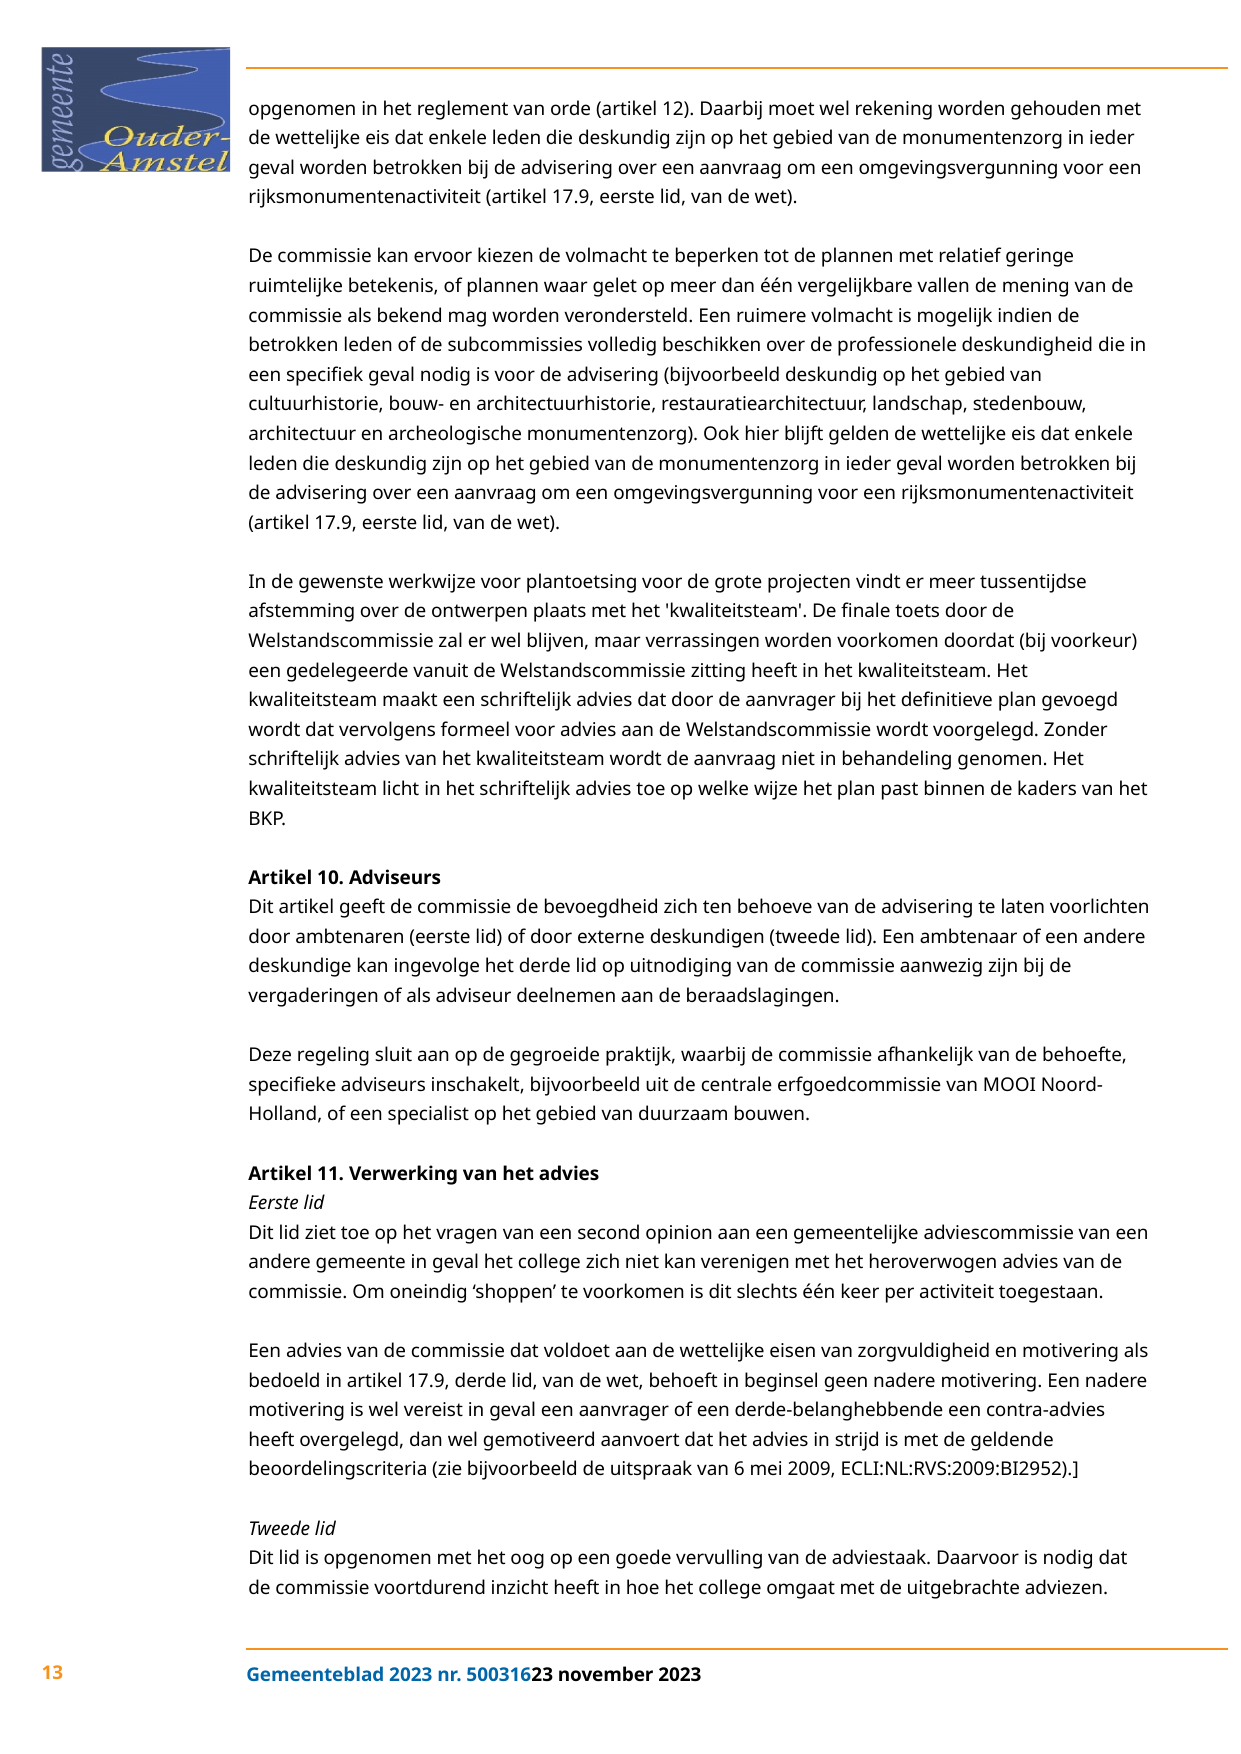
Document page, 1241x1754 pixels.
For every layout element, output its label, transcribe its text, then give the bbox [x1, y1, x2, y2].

text Artikel 10. Adviseurs [248, 864, 1152, 890]
text opgenomen in het reglement van orde (artikel 12). Daarbij moet wel rekening worden gehouden met de wettelijke eis dat enkele leden die deskundig zijn op het gebied van de monumentenzorg in ieder geval worden betrokken bij de advisering over een aanvraag om een omgevingsvergunning voor een rijksmonumentenactiviteit (artikel 17.9, eerste lid, van de wet). [248, 95, 1152, 209]
text Dit lid ziet toe op het vragen van een second opinion aan een gemeentelijke adviescommissie van een andere gemeente in geval het college zich niet kan verenigen met het heroverwogen advies van de commissie. Om oneindig ‘shoppen’ te voorkomen is dit slechts één keer per activiteit toegestaan. [248, 1219, 1152, 1304]
text De commissie kan ervoor kiezen de volmacht te beperken tot de plannen met relatief geringe ruimtelijke betekenis, of plannen waar gelet op meer dan één vergelijkbare vallen de mening van de commissie als bekend mag worden verondersteld. Een ruimere volmacht is mogelijk indien de betrokken leden of de subcommissies volledig beschikken over de professionele deskundigheid die in een specifiek geval nodig is voor de advisering (bijvoorbeeld deskundig op het gebied van cultuurhistorie, bouw- en architectuurhistorie, restauratiearchitectuur, landschap, stedenbouw, architectuur en archeologische monumentenzorg). Ook hier blijft gelden de wettelijke eis dat enkele leden die deskundig zijn op het gebied van de monumentenzorg in ieder geval worden betrokken bij de advisering over een aanvraag om een omgevingsvergunning voor een rijksmonumentenactiviteit (artikel 17.9, eerste lid, van de wet). [248, 243, 1152, 535]
text Artikel 11. Verwerking van het advies [248, 1160, 1152, 1186]
text In de gewenste werkwijze voor plantoetsing voor de grote projecten vindt er meer tussentijdse afstemming over de ontwerpen plaats met het 'kwaliteitsteam'. De finale toets door de Welstandscommissie zal er wel blijven, maar verrassingen worden voorkomen doordat (bij voorkeur) een gedelegeerde vanuit de Welstandscommissie zitting heeft in het kwaliteitsteam. Het kwaliteitsteam maakt een schriftelijk advies dat door de aanvrager bij het definitieve plan gevoegd wordt dat vervolgens formeel voor advies aan de Welstandscommissie wordt voorgelegd. Zonder schriftelijk advies van het kwaliteitsteam wordt de aanvraag niet in behandeling genomen. Het kwaliteitsteam licht in het schriftelijk advies toe op welke wijze het plan past binnen de kaders van het BKP. [248, 568, 1152, 831]
text Dit artikel geeft de commissie de bevoegdheid zich ten behoeve van de advisering te laten voorlichten door ambtenaren (eerste lid) of door externe deskundigen (tweede lid). Een ambtenaar of een andere deskundige kan ingevolge het derde lid op uitnodiging van de commissie aanwezig zijn bij de vergaderingen of als adviseur deelnemen aan de beraadslagingen. [248, 893, 1152, 1008]
text Dit lid is opgenomen met het oog op een goede vervulling van de adviestaak. Daarvoor is nodig dat de commissie voortdurend inzicht heeft in hoe het college omgaat met de uitgebrachte adviezen. [248, 1544, 1152, 1600]
text Deze regeling sluit aan op de gegroeide praktijk, waarbij de commissie afhankelijk van de behoefte, specifieke adviseurs inschakelt, bijvoorbeeld uit de centrale erfgoedcommissie van MOOI Noord-Holland, of een specialist op het gebied van duurzaam bouwen. [248, 1041, 1152, 1126]
text Tweede lid [248, 1515, 1152, 1541]
text Eerste lid [248, 1189, 1152, 1215]
text Een advies van de commissie dat voldoet aan de wettelijke eisen van zorgvuldigheid en motivering als bedoeld in artikel 17.9, derde lid, van de wet, behoeft in beginsel geen nadere motivering. Een nadere motivering is wel vereist in geval een aanvrager of een derde-belanghebbende een contra-advies heeft overgelegd, dan wel gemotiveerd aanvoert dat het advies in strijd is met de geldende beoordelingscriteria (zie bijvoorbeeld de uitspraak van 6 mei 2009, ECLI:NL:RVS:2009:BI2952).] [248, 1337, 1152, 1481]
picture [41, 47, 231, 172]
